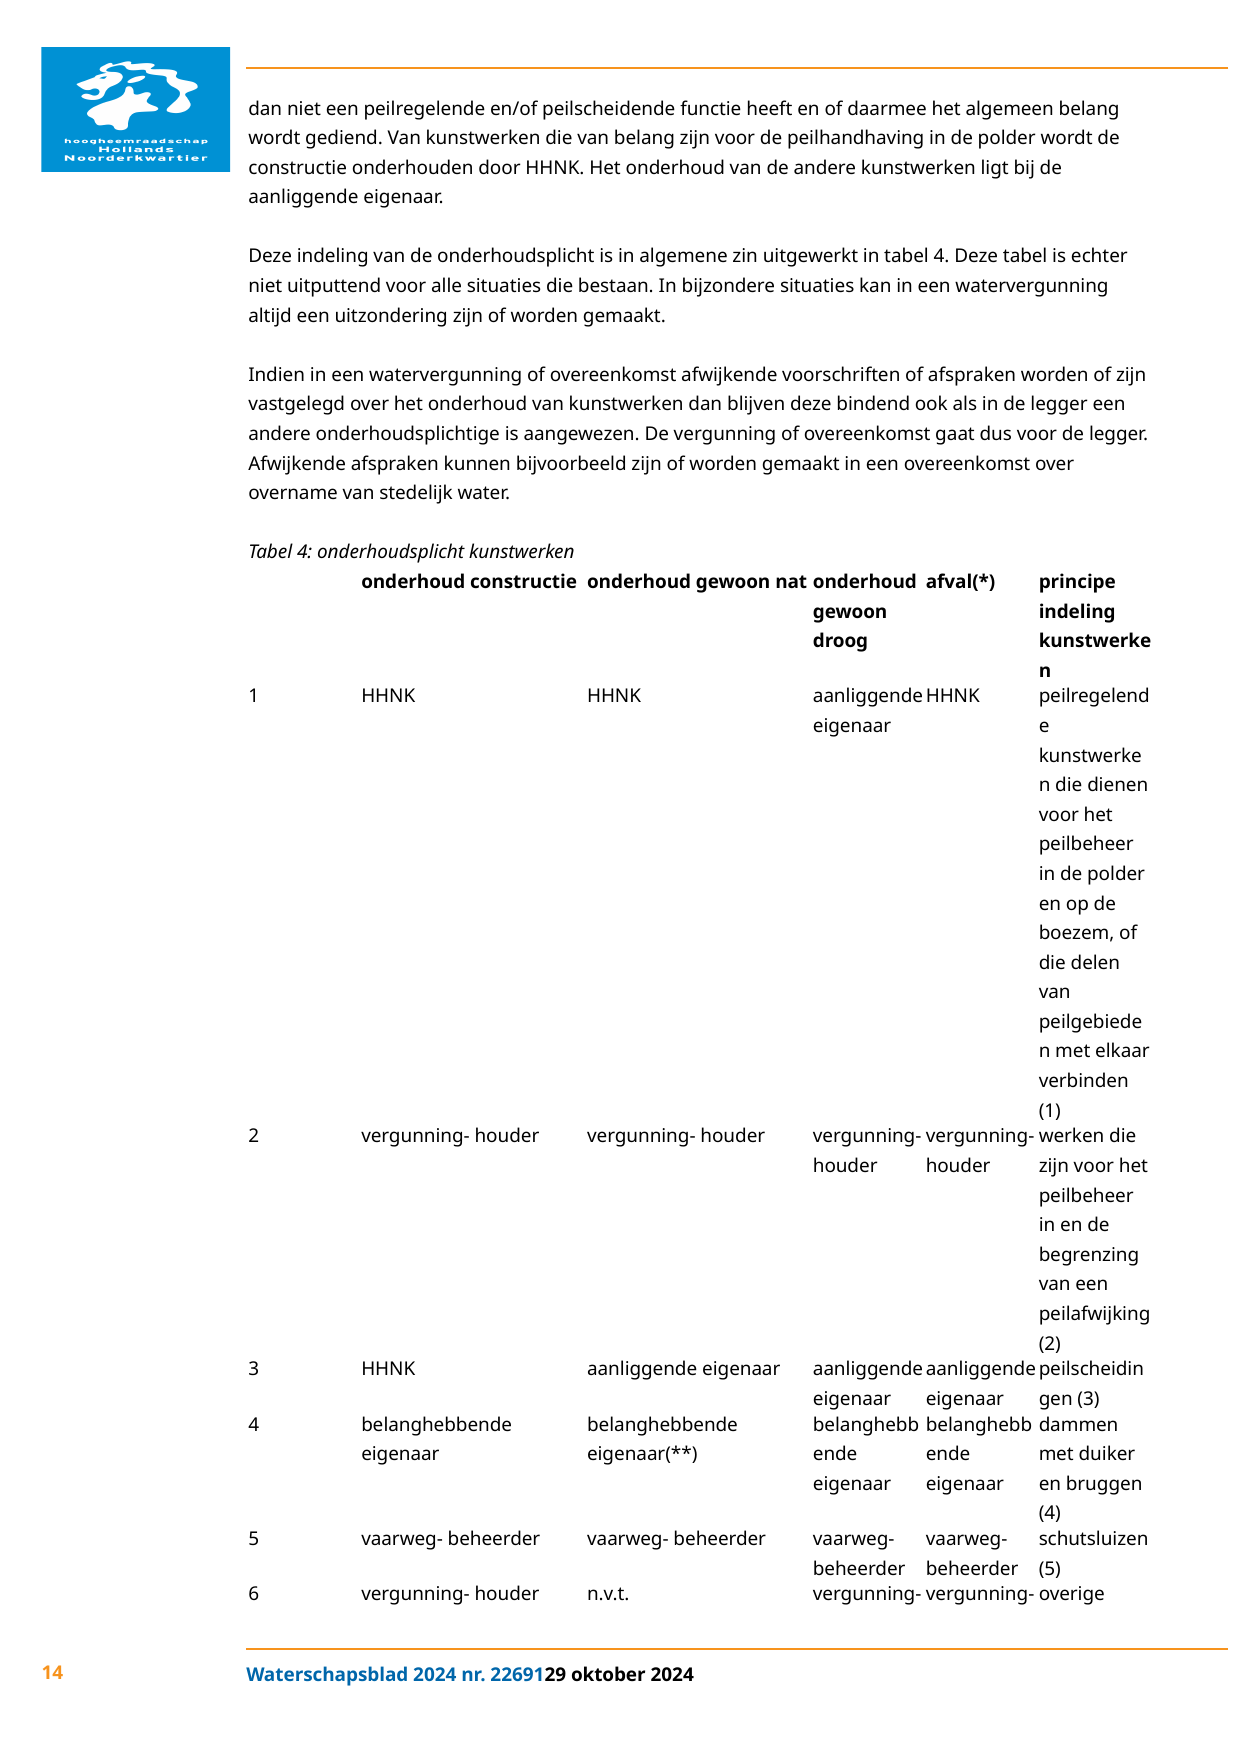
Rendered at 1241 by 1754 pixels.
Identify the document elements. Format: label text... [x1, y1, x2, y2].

table_cell 1 [248, 683, 361, 1123]
table_header afval(*) [926, 568, 1038, 683]
table_cell belanghebbende eigenaar(**) [587, 1411, 813, 1525]
table_cell vaarweg- beheerder [926, 1525, 1038, 1581]
picture [129, 76, 144, 82]
table_cell n.v.t. [587, 1581, 813, 1606]
table_cell vergunning- houder [361, 1123, 587, 1355]
table_header [248, 568, 361, 683]
table_cell aanliggende eigenaar [587, 1355, 813, 1411]
table_cell HHNK [361, 683, 587, 1123]
table_cell schutsluizen (5) [1039, 1525, 1152, 1581]
table_cell vergunning- [926, 1581, 1038, 1606]
table_cell dammen met duiker en bruggen (4) [1039, 1411, 1152, 1525]
table_cell aanliggende eigenaar [813, 1355, 926, 1411]
table_cell 6 [248, 1581, 361, 1606]
table_cell overige [1039, 1581, 1152, 1606]
table_header onderhoud gewoon nat [587, 568, 813, 683]
table_cell belanghebbende eigenaar [926, 1411, 1038, 1525]
table_header onderhoud gewoon droog [813, 568, 926, 683]
picture [88, 87, 157, 130]
table_cell vaarweg- beheerder [587, 1525, 813, 1581]
table_cell vergunning- [813, 1581, 926, 1606]
table_cell belanghebbende eigenaar [813, 1411, 926, 1525]
picture [118, 62, 197, 112]
text dan niet een peilregelende en/of peilscheidende functie heeft en of daarmee het algemeen belang wordt gediend. Van kunstwerken die van belang zijn voor de peilhandhaving in de polder wordt de constructie onderhouden door HHNK. Het onderhoud van de andere kunstwerken ligt bij de aanliggende eigenaar. [248, 95, 1152, 209]
table_header principe indeling kunstwerken [1039, 568, 1152, 683]
table_cell peilregelende kunstwerken die dienen voor het peilbeheer in de polder en op de boezem, of die delen van peilgebieden met elkaar verbinden (1) [1039, 683, 1152, 1123]
table_cell HHNK [926, 683, 1038, 1123]
text Deze indeling van de onderhoudsplicht is in algemene zin uitgewerkt in tabel 4. Deze tabel is echter niet uitputtend voor alle situaties die bestaan. In bijzondere situaties kan in een watervergunning altijd een uitzondering zijn of worden gemaakt. [248, 243, 1152, 328]
table_cell 3 [248, 1355, 361, 1411]
table_cell vergunning- houder [587, 1123, 813, 1355]
table_header onderhoud constructie [361, 568, 587, 683]
text Tabel 4: onderhoudsplicht kunstwerken [248, 538, 1152, 564]
table_cell belanghebbende eigenaar [361, 1411, 587, 1525]
table_cell 4 [248, 1411, 361, 1525]
table_cell aanliggende eigenaar [813, 683, 926, 1123]
table_cell peilscheidingen (3) [1039, 1355, 1152, 1411]
table_cell 2 [248, 1123, 361, 1355]
text Indien in een watervergunning of overeenkomst afwijkende voorschriften of afspraken worden of zijn vastgelegd over het onderhoud van kunstwerken dan blijven deze bindend ook als in de legger een andere onderhoudsplichtige is aangewezen. De vergunning of overeenkomst gaat dus voor de legger. Afwijkende afspraken kunnen bijvoorbeeld zijn of worden gemaakt in een overeenkomst over overname van stedelijk water. [248, 361, 1152, 505]
table_cell aanliggende eigenaar [926, 1355, 1038, 1411]
table_cell HHNK [587, 683, 813, 1123]
table_cell werken die zijn voor het peilbeheer in en de begrenzing van een peilafwijking (2) [1039, 1123, 1152, 1355]
picture [78, 64, 122, 99]
table_cell vergunning- houder [926, 1123, 1038, 1355]
table_cell vaarweg- beheerder [813, 1525, 926, 1581]
table_cell vergunning- houder [361, 1581, 587, 1606]
table_cell HHNK [361, 1355, 587, 1411]
table_cell vergunning- houder [813, 1123, 926, 1355]
table_cell vaarweg- beheerder [361, 1525, 587, 1581]
table_cell 5 [248, 1525, 361, 1581]
